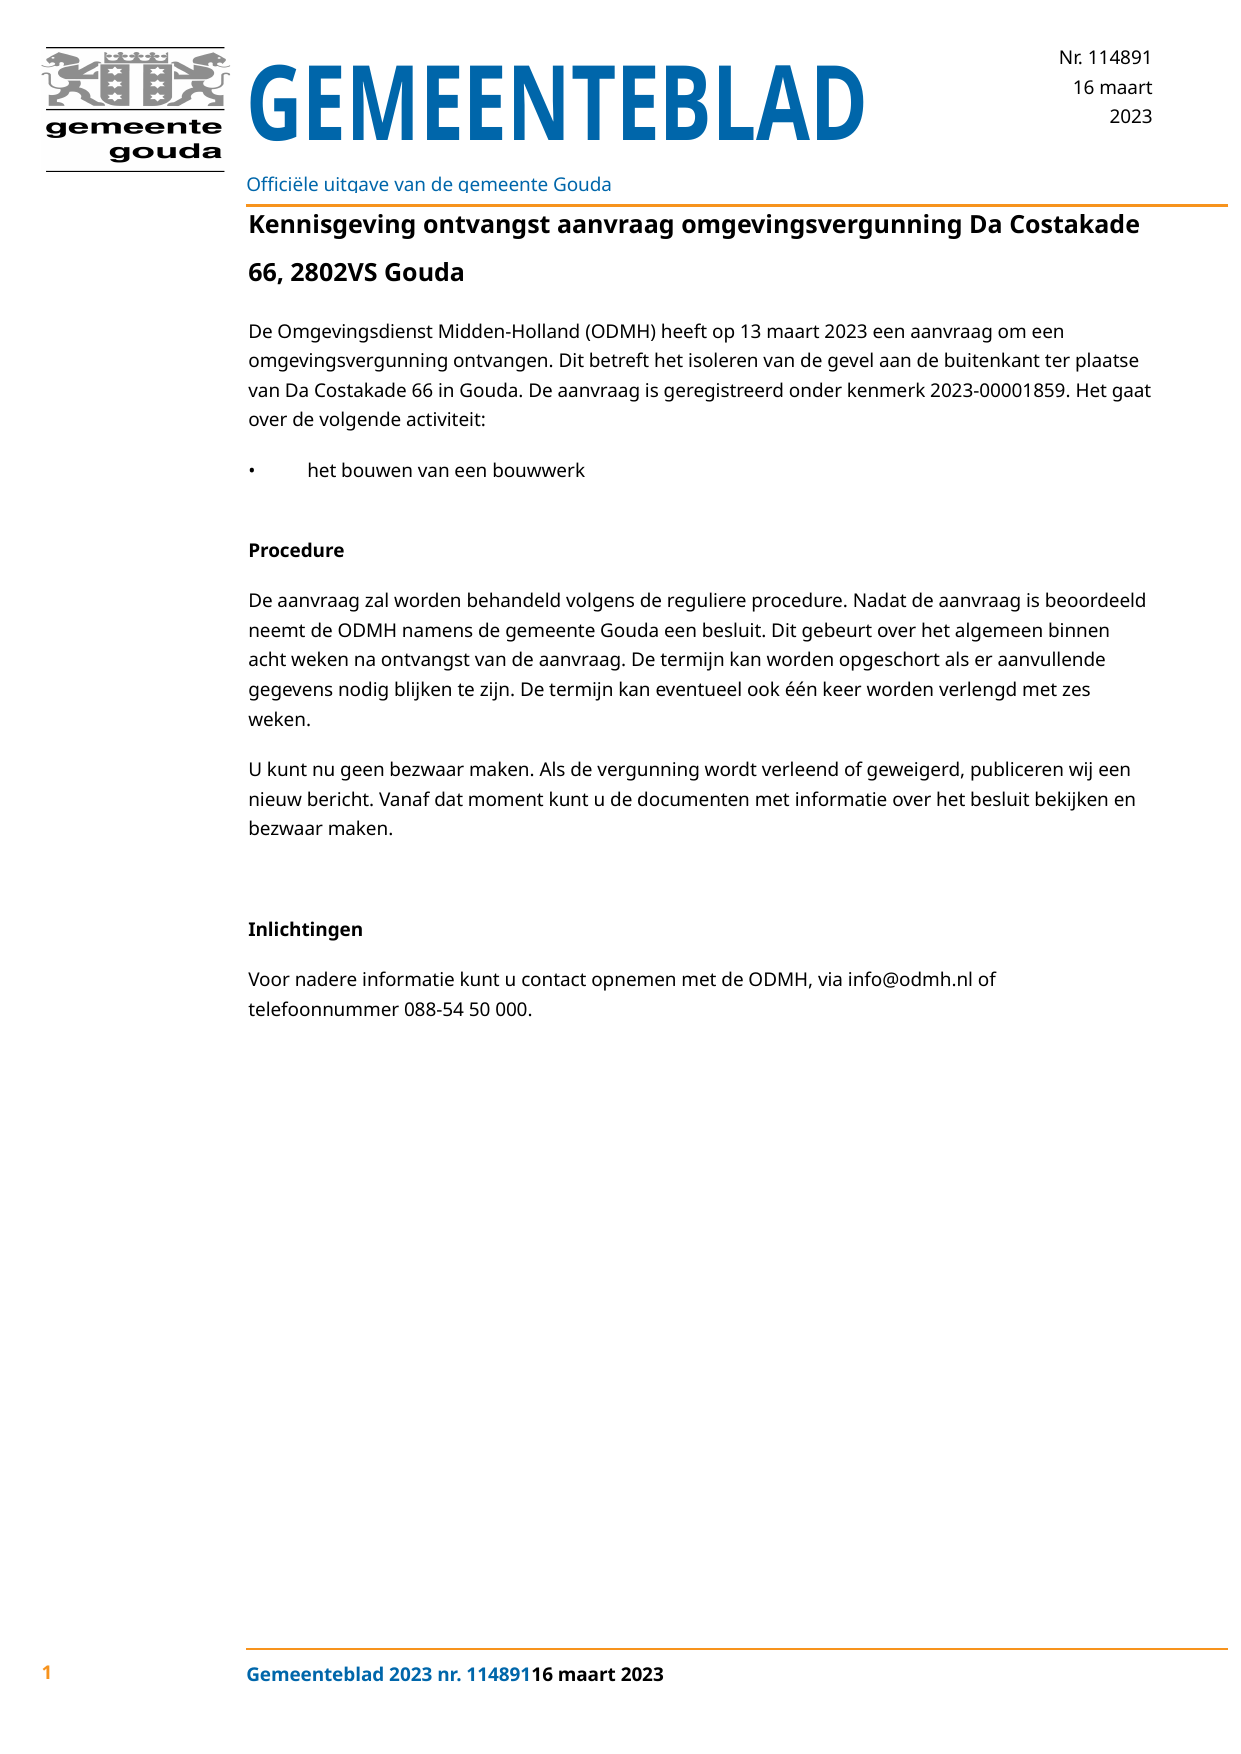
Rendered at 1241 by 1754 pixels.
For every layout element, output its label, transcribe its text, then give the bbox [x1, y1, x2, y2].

text Inlichtingen [248, 916, 1152, 942]
text De Omgevingsdienst Midden-Holland (ODMH) heeft op 13 maart 2023 een aanvraag om een omgevingsvergunning ontvangen. Dit betreft het isoleren van de gevel aan de buitenkant ter plaatse van Da Costakade 66 in Gouda. De aanvraag is geregistreerd onder kenmerk 2023-00001859. Het gaat over de volgende activiteit: [248, 318, 1152, 432]
text U kunt nu geen bezwaar maken. Als de vergunning wordt verleend of geweigerd, publiceren wij een nieuw bericht. Vanaf dat moment kunt u de documenten met informatie over het besluit bekijken en bezwaar maken. [248, 756, 1152, 841]
text Voor nadere informatie kunt u contact opnemen met de ODMH, via info@odmh.nl of telefoonnummer 088-54 50 000. [248, 967, 1152, 1022]
text De aanvraag zal worden behandeld volgens de reguliere procedure. Nadat de aanvraag is beoordeeld neemt de ODMH namens de gemeente Gouda een besluit. Dit gebeurt over het algemeen binnen acht weken na ontvangst van de aanvraag. De termijn kan worden opgeschort als er aanvullende gegevens nodig blijken te zijn. De termijn kan eventueel ook één keer worden verlengd met zes weken. [248, 587, 1152, 732]
text Procedure [248, 537, 1152, 563]
text Kennisgeving ontvangst aanvraag omgevingsvergunning Da Costakade 66, 2802VS Gouda [248, 207, 1152, 288]
list het bouwen van een bouwwerk [248, 457, 1152, 483]
picture [41, 47, 231, 172]
